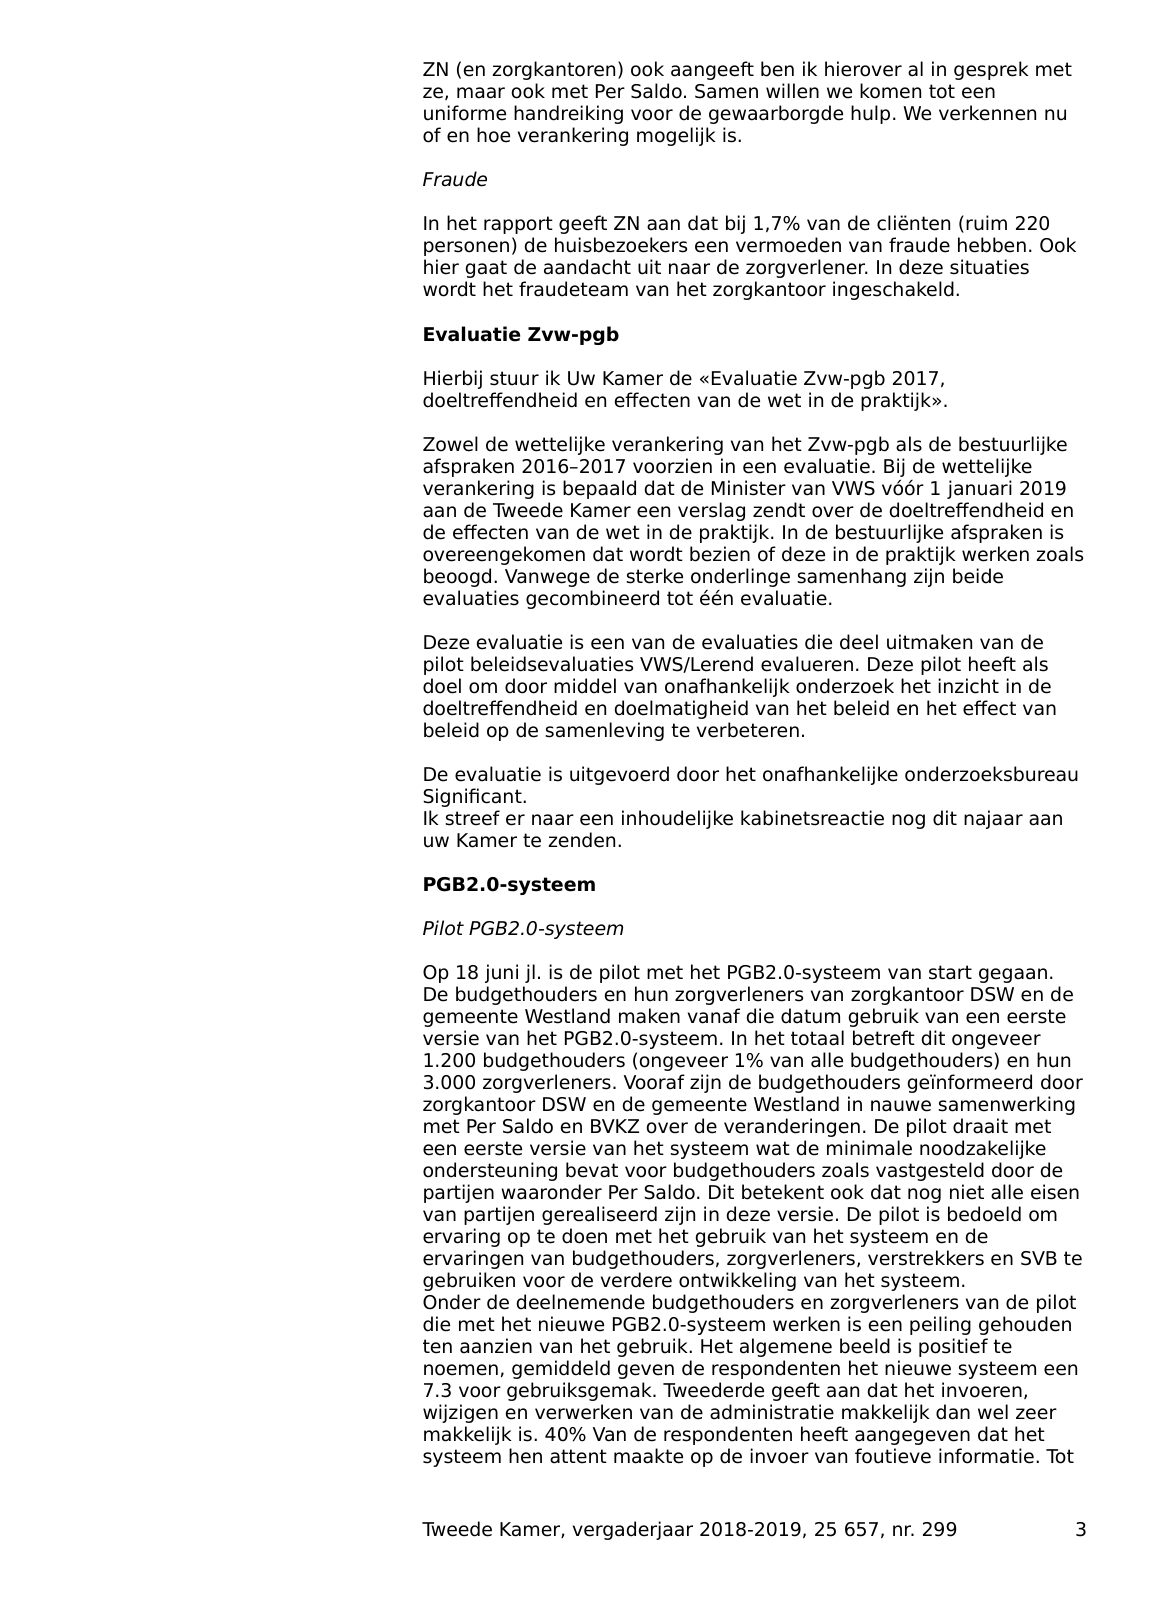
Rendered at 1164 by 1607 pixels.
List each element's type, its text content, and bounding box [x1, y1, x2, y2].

text In het rapport geeft ZN aan dat bij 1,7% van de cliënten (ruim 220 personen) de huisbezoekers een vermoeden van fraude hebben. Ook hier gaat de aandacht uit naar de zorgverlener. In deze situaties wordt het fraudeteam van het zorgkantoor ingeschakeld. [422, 213, 1087, 301]
subtitle Fraude [422, 169, 1087, 191]
text De evaluatie is uitgevoerd door het onafhankelijke onderzoeksbureau Significant. [422, 764, 1087, 808]
text Zowel de wettelijke verankering van het Zvw-pgb als de bestuurlijke afspraken 2016–2017 voorzien in een evaluatie. Bij de wettelijke verankering is bepaald dat de Minister van VWS vóór 1 januari 2019 aan de Tweede Kamer een verslag zendt over de doeltreffendheid en de effecten van de wet in de praktijk. In de bestuurlijke afspraken is overeengekomen dat wordt bezien of deze in de praktijk werken zoals beoogd. Vanwege de sterke onderlinge samenhang zijn beide evaluaties gecombineerd tot één evaluatie. [422, 434, 1087, 609]
text Op 18 juni jl. is de pilot met het PGB2.0-systeem van start gegaan. De budgethouders en hun zorgverleners van zorgkantoor DSW en de gemeente Westland maken vanaf die datum gebruik van een eerste versie van het PGB2.0-systeem. In het totaal betreft dit ongeveer 1.200 budgethouders (ongeveer 1% van alle budgethouders) en hun 3.000 zorgverleners. Vooraf zijn de budgethouders geïnformeerd door zorgkantoor DSW en de gemeente Westland in nauwe samenwerking met Per Saldo en BVKZ over de veranderingen. De pilot draait met een eerste versie van het systeem wat de minimale noodzakelijke ondersteuning bevat voor budgethouders zoals vastgesteld door de partijen waaronder Per Saldo. Dit betekent ook dat nog niet alle eisen van partijen gerealiseerd zijn in deze versie. De pilot is bedoeld om ervaring op te doen met het gebruik van het systeem en de ervaringen van budgethouders, zorgverleners, verstrekkers en SVB te gebruiken voor de verdere ontwikkeling van het systeem. [422, 962, 1087, 1292]
text Deze evaluatie is een van de evaluaties die deel uitmaken van de pilot beleidsevaluaties VWS/Lerend evalueren. Deze pilot heeft als doel om door middel van onafhankelijk onderzoek het inzicht in de doeltreffendheid en doelmatigheid van het beleid en het effect van beleid op de samenleving te verbeteren. [422, 632, 1087, 742]
text Onder de deelnemende budgethouders en zorgverleners van de pilot die met het nieuwe PGB2.0-systeem werken is een peiling gehouden ten aanzien van het gebruik. Het algemene beeld is positief te noemen, gemiddeld geven de respondenten het nieuwe systeem een 7.3 voor gebruiksgemak. Tweederde geeft aan dat het invoeren, wijzigen en verwerken van de administratie makkelijk dan wel zeer makkelijk is. 40% Van de respondenten heeft aangegeven dat het systeem hen attent maakte op de invoer van foutieve informatie. Tot [422, 1292, 1087, 1468]
text ZN (en zorgkantoren) ook aangeeft ben ik hierover al in gesprek met ze, maar ook met Per Saldo. Samen willen we komen tot een uniforme handreiking voor de gewaarborgde hulp. We verkennen nu of en hoe verankering mogelijk is. [422, 59, 1087, 147]
subtitle Evaluatie Zvw-pgb [422, 323, 1087, 345]
subtitle PGB2.0-systeem [422, 874, 1087, 896]
subtitle Pilot PGB2.0-systeem [422, 918, 1087, 940]
text Hierbij stuur ik Uw Kamer de «Evaluatie Zvw-pgb 2017, doeltreffendheid en effecten van de wet in de praktijk». [422, 368, 1087, 412]
text Ik streef er naar een inhoudelijke kabinetsreactie nog dit najaar aan uw Kamer te zenden. [422, 808, 1087, 852]
